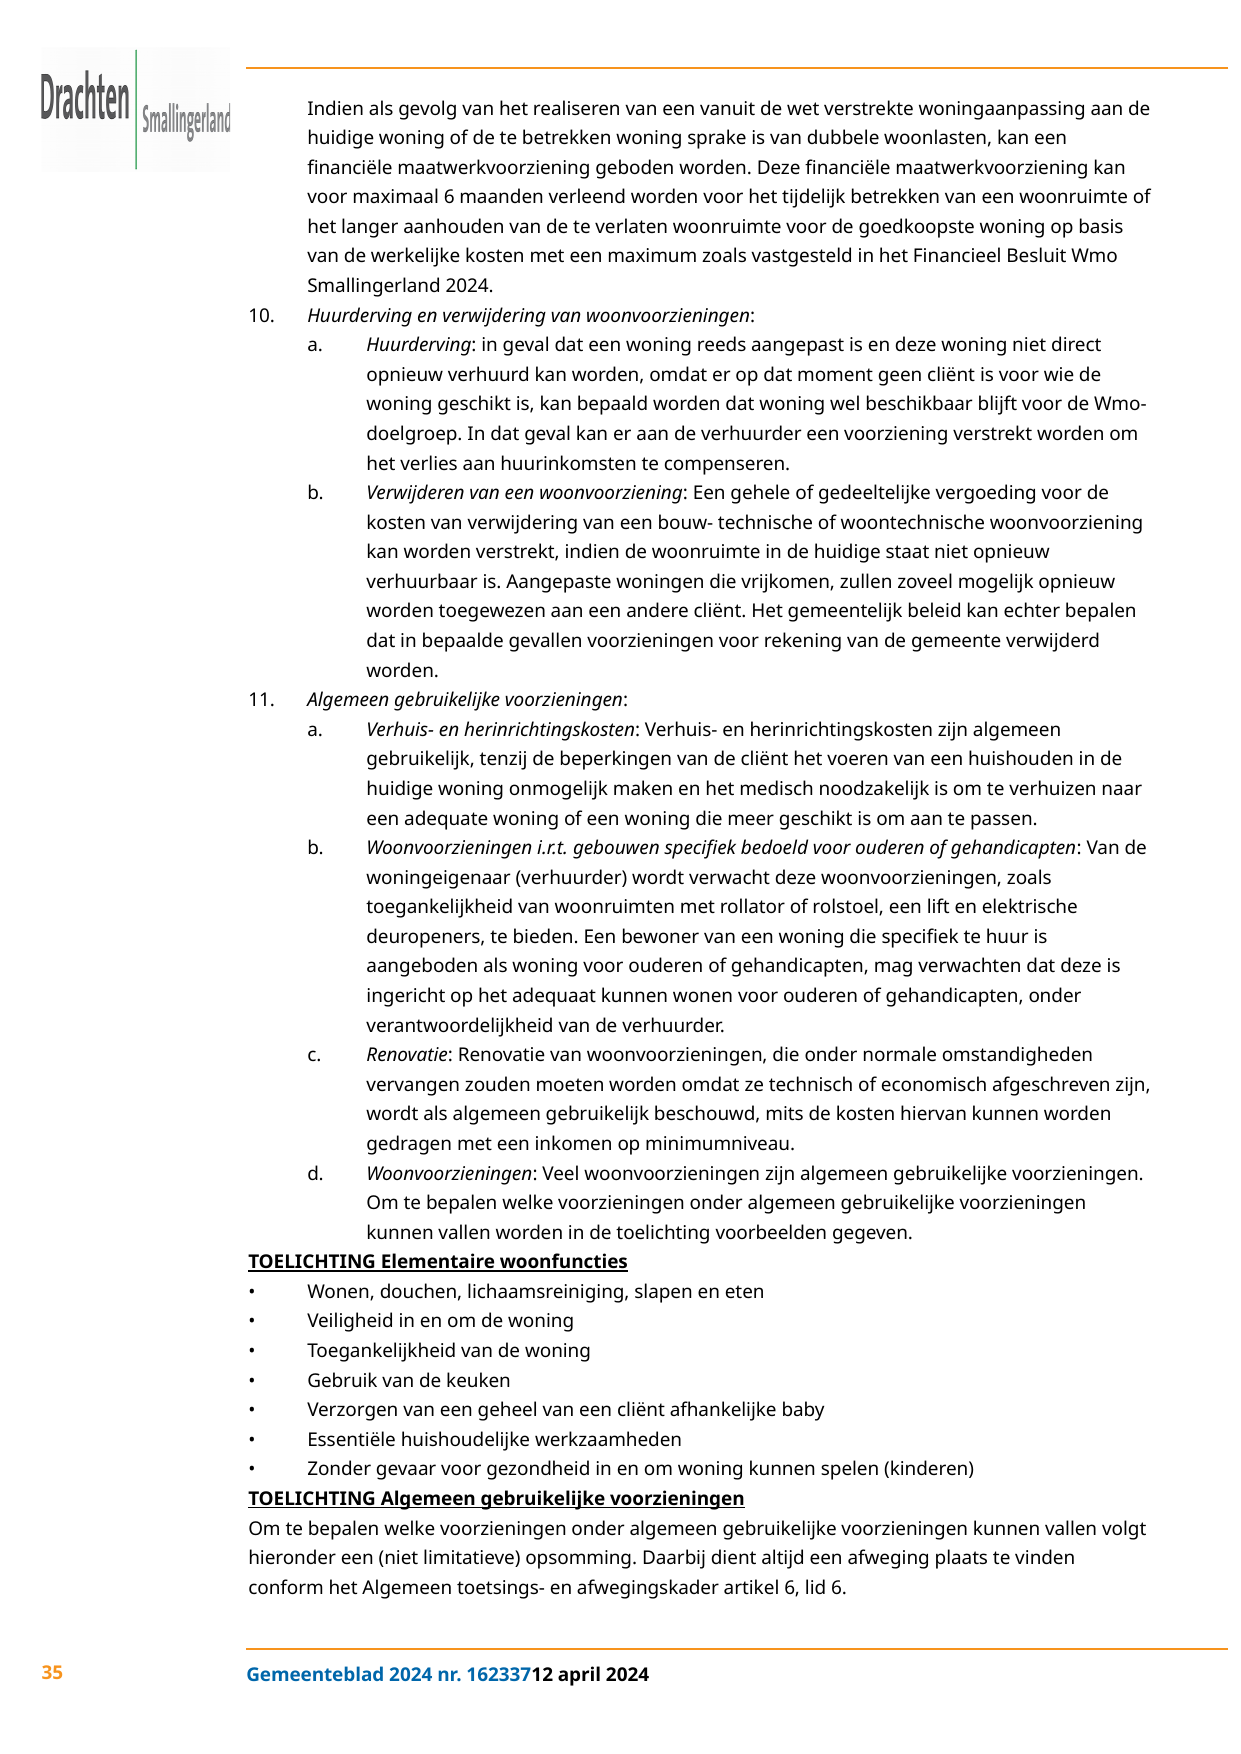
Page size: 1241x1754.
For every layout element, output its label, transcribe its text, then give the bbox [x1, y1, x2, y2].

text Om te bepalen welke voorzieningen onder algemeen gebruikelijke voorzieningen kunnen vallen volgt hieronder een (niet limitatieve) opsomming. Daarbij dient altijd een afweging plaats te vinden conform het Algemeen toetsings- en afwegingskader artikel 6, lid 6. [248, 1515, 1152, 1600]
list Wonen, douchen, lichaamsreiniging, slapen en eten [248, 1278, 1152, 1304]
list Huurderving: in geval dat een woning reeds aangepast is en deze woning niet direct opnieuw verhuurd kan worden, omdat er op dat moment geen cliënt is voor wie de woning geschikt is, kan bepaald worden dat woning wel beschikbaar blijft voor de Wmo-doelgroep. In dat geval kan er aan de verhuurder een voorziening verstrekt worden om het verlies aan huurinkomsten te compenseren. [307, 331, 1152, 476]
list Verzorgen van een geheel van een cliënt afhankelijke baby [248, 1396, 1152, 1422]
list Gebruik van de keuken [248, 1367, 1152, 1393]
text TOELICHTING Elementaire woonfuncties [248, 1248, 1152, 1274]
list Indien als gevolg van het realiseren van een vanuit de wet verstrekte woningaanpassing aan de huidige woning of de te betrekken woning sprake is van dubbele woonlasten, kan een financiële maatwerkvoorziening geboden worden. Deze financiële maatwerkvoorziening kan voor maximaal 6 maanden verleend worden voor het tijdelijk betrekken van een woonruimte of het langer aanhouden van de te verlaten woonruimte voor de goedkoopste woning op basis van de werkelijke kosten met een maximum zoals vastgesteld in het Financieel Besluit Wmo Smallingerland 2024. [248, 95, 1152, 298]
picture [41, 47, 231, 172]
list Toegankelijkheid van de woning [248, 1337, 1152, 1363]
list Woonvoorzieningen i.r.t. gebouwen specifiek bedoeld voor ouderen of gehandicapten: Van de woningeigenaar (verhuurder) wordt verwacht deze woonvoorzieningen, zoals toegankelijkheid van woonruimten met rollator of rolstoel, een lift en elektrische deuropeners, te bieden. Een bewoner van een woning die specifiek te huur is aangeboden als woning voor ouderen of gehandicapten, mag verwachten dat deze is ingericht op het adequaat kunnen wonen voor ouderen of gehandicapten, onder verantwoordelijkheid van de verhuurder. [307, 834, 1152, 1038]
list Huurderving en verwijdering van woonvoorzieningen: [248, 302, 1152, 328]
list Zonder gevaar voor gezondheid in en om woning kunnen spelen (kinderen) [248, 1456, 1152, 1481]
list Veiligheid in en om de woning [248, 1308, 1152, 1333]
list Essentiële huishoudelijke werkzaamheden [248, 1426, 1152, 1452]
list Woonvoorzieningen: Veel woonvoorzieningen zijn algemeen gebruikelijke voorzieningen. Om te bepalen welke voorzieningen onder algemeen gebruikelijke voorzieningen kunnen vallen worden in de toelichting voorbeelden gegeven. [307, 1160, 1152, 1245]
list Verwijderen van een woonvoorziening: Een gehele of gedeeltelijke vergoeding voor de kosten van verwijdering van een bouw- technische of woontechnische woonvoorziening kan worden verstrekt, indien de woonruimte in de huidige staat niet opnieuw verhuurbaar is. Aangepaste woningen die vrijkomen, zullen zoveel mogelijk opnieuw worden toegewezen aan een andere cliënt. Het gemeentelijk beleid kan echter bepalen dat in bepaalde gevallen voorzieningen voor rekening van de gemeente verwijderd worden. [307, 479, 1152, 683]
text TOELICHTING Algemeen gebruikelijke voorzieningen [248, 1485, 1152, 1511]
list Algemeen gebruikelijke voorzieningen: [248, 686, 1152, 712]
list Verhuis- en herinrichtingskosten: Verhuis- en herinrichtingskosten zijn algemeen gebruikelijk, tenzij de beperkingen van de cliënt het voeren van een huishouden in de huidige woning onmogelijk maken en het medisch noodzakelijk is om te verhuizen naar een adequate woning of een woning die meer geschikt is om aan te passen. [307, 716, 1152, 831]
list Renovatie: Renovatie van woonvoorzieningen, die onder normale omstandigheden vervangen zouden moeten worden omdat ze technisch of economisch afgeschreven zijn, wordt als algemeen gebruikelijk beschouwd, mits de kosten hiervan kunnen worden gedragen met een inkomen op minimumniveau. [307, 1041, 1152, 1156]
